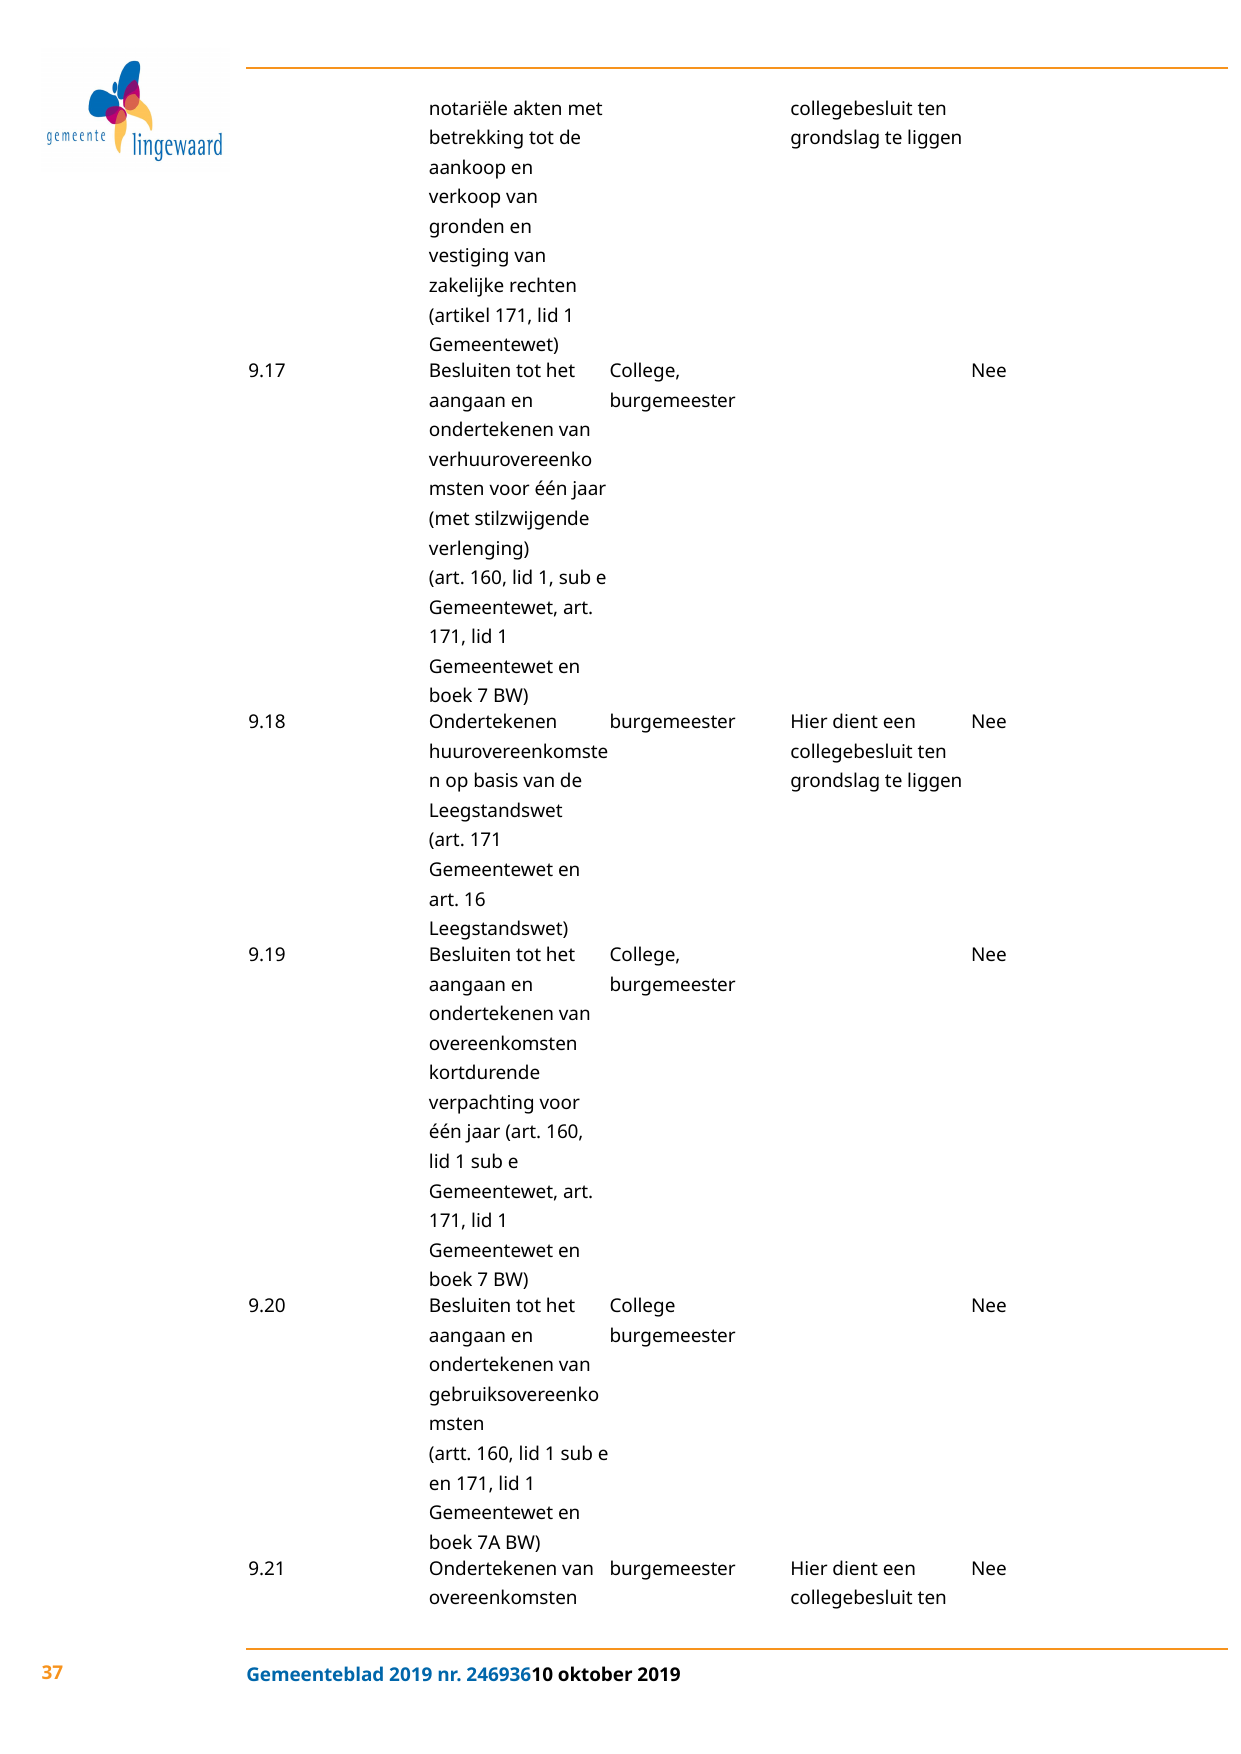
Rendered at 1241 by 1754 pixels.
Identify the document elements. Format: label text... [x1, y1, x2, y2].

table_cell Nee [971, 357, 1152, 708]
picture [41, 47, 231, 172]
table_cell [790, 1292, 971, 1555]
table_cell burgemeester [609, 708, 790, 941]
table_cell Besluiten tot het aangaan en ondertekenen van gebruiksovereenkomsten (artt. 160, lid 1 sub e en 171, lid 1 Gemeentewet en boek 7A BW) [429, 1292, 609, 1555]
table_cell [248, 95, 429, 357]
table_cell College, burgemeester [609, 941, 790, 1292]
table_cell [790, 357, 971, 708]
table_cell [609, 95, 790, 357]
table_cell Nee [971, 941, 1152, 1292]
table_cell Hier dient een collegebesluit ten grondslag te liggen [790, 708, 971, 941]
table_cell [971, 95, 1152, 357]
table_cell burgemeester [609, 1555, 790, 1610]
table_cell Nee [971, 1555, 1152, 1610]
table_cell 9.21 [248, 1555, 429, 1610]
table_cell notariële akten met betrekking tot de aankoop en verkoop van gronden en vestiging van zakelijke rechten (artikel 171, lid 1 Gemeentewet) [429, 95, 609, 357]
table_cell collegebesluit ten grondslag te liggen [790, 95, 971, 357]
table_cell Besluiten tot het aangaan en ondertekenen van overeenkomsten kortdurende verpachting voor één jaar (art. 160, lid 1 sub e Gemeentewet, art. 171, lid 1 Gemeentewet en boek 7 BW) [429, 941, 609, 1292]
table_cell College, burgemeester [609, 357, 790, 708]
table_cell 9.19 [248, 941, 429, 1292]
table_cell 9.17 [248, 357, 429, 708]
table_cell College burgemeester [609, 1292, 790, 1555]
table_cell 9.20 [248, 1292, 429, 1555]
table_cell 9.18 [248, 708, 429, 941]
table_cell Nee [971, 708, 1152, 941]
table_cell Hier dient een collegebesluit ten [790, 1555, 971, 1610]
table_cell Ondertekenen huurovereenkomsten op basis van de Leegstandswet (art. 171 Gemeentewet en art. 16 Leegstandswet) [429, 708, 609, 941]
table_cell [790, 941, 971, 1292]
table_cell Besluiten tot het aangaan en ondertekenen van verhuurovereenkomsten voor één jaar (met stilzwijgende verlenging) (art. 160, lid 1, sub e Gemeentewet, art. 171, lid 1 Gemeentewet en boek 7 BW) [429, 357, 609, 708]
table_cell Ondertekenen van overeenkomsten [429, 1555, 609, 1610]
table_cell Nee [971, 1292, 1152, 1555]
